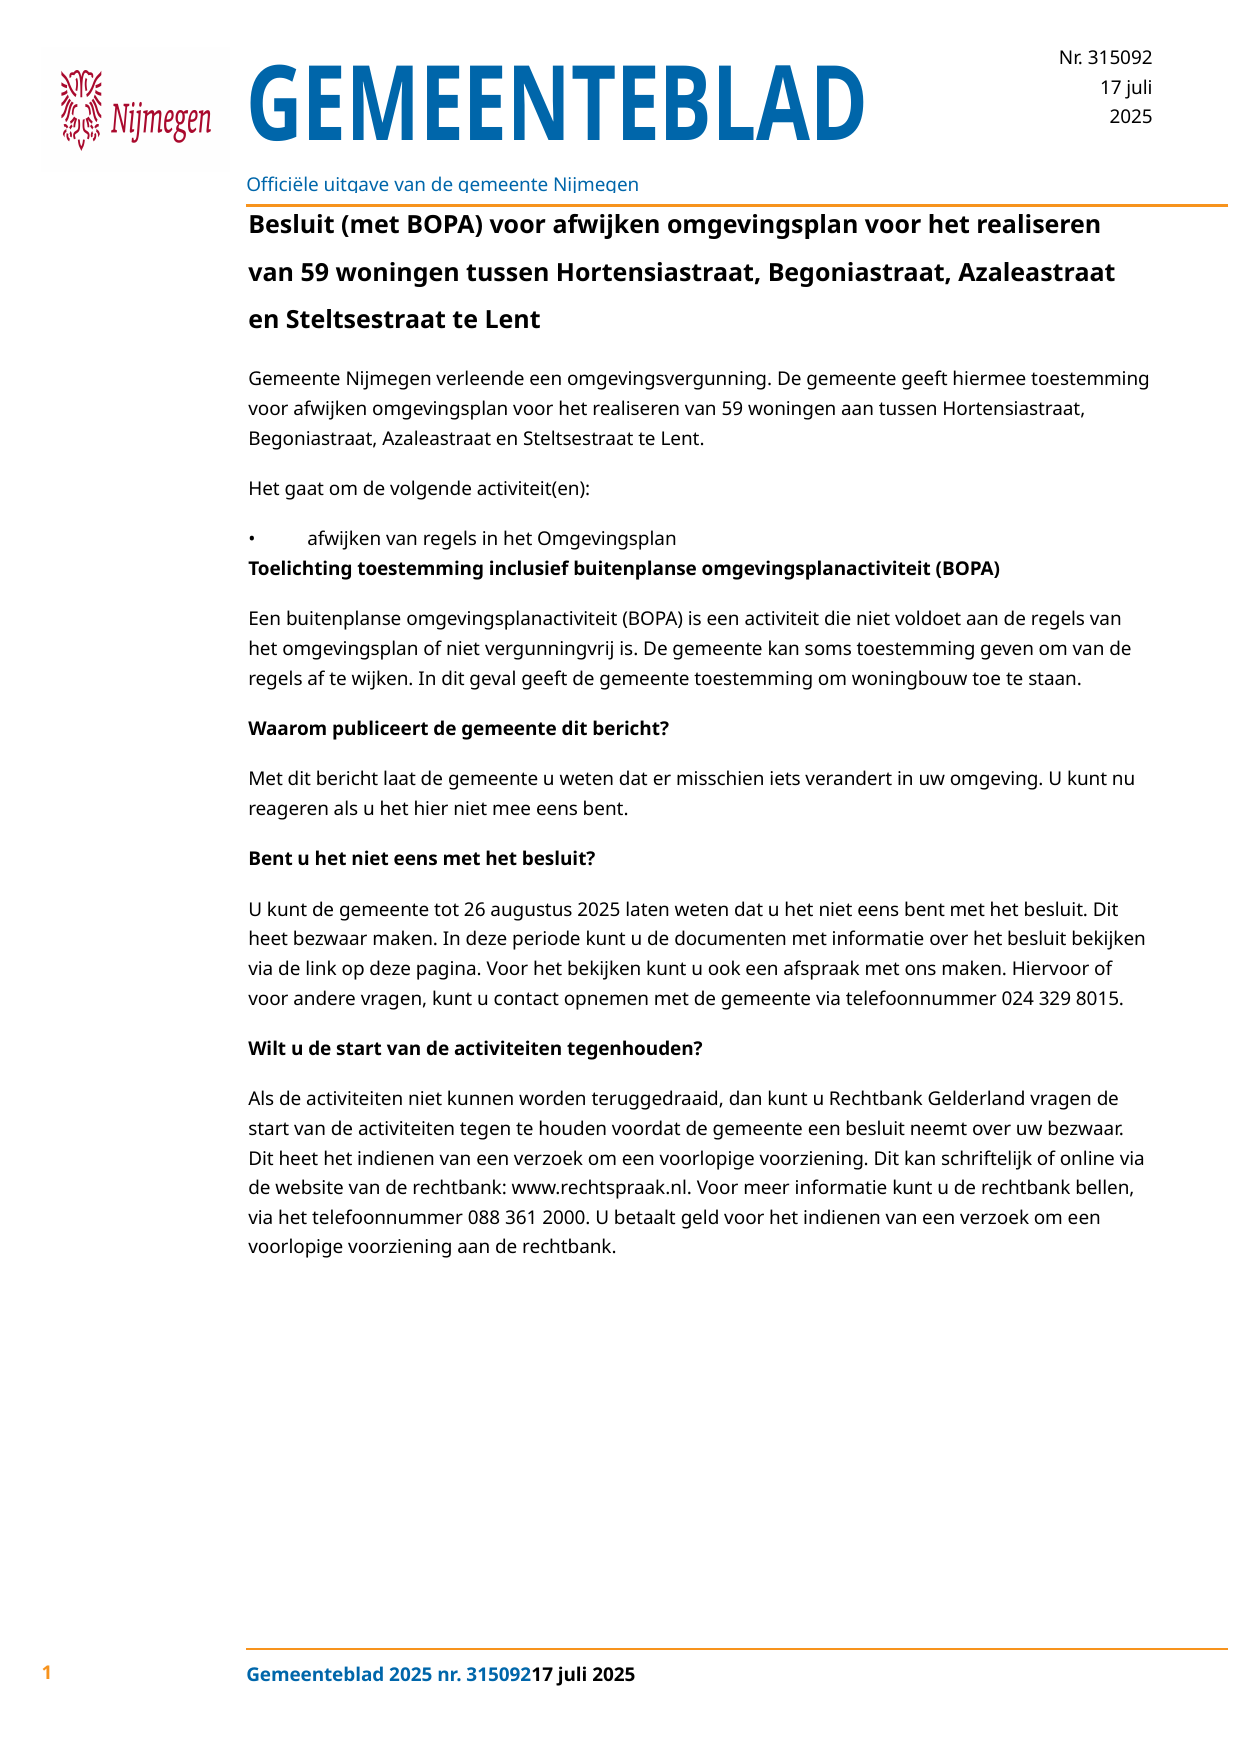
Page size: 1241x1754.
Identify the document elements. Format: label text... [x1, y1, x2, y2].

text Toelichting toestemming inclusief buitenplanse omgevingsplanactiviteit (BOPA) [248, 555, 1152, 581]
text Gemeente Nijmegen verleende een omgevingsvergunning. De gemeente geeft hiermee toestemming voor afwijken omgevingsplan voor het realiseren van 59 woningen aan tussen Hortensiastraat, Begoniastraat, Azaleastraat en Steltsestraat te Lent. [248, 366, 1152, 450]
picture [41, 47, 231, 172]
text U kunt de gemeente tot 26 augustus 2025 laten weten dat u het niet eens bent met het besluit. Dit heet bezwaar maken. In deze periode kunt u de documenten met informatie over het besluit bekijken via de link op deze pagina. Voor het bekijken kunt u ook een afspraak met ons maken. Hiervoor of voor andere vragen, kunt u contact opnemen met de gemeente via telefoonnummer 024 329 8015. [248, 896, 1152, 1010]
text Besluit (met BOPA) voor afwijken omgevingsplan voor het realiseren van 59 woningen tussen Hortensiastraat, Begoniastraat, Azaleastraat en Steltsestraat te Lent [248, 207, 1152, 336]
text Met dit bericht laat de gemeente u weten dat er misschien iets verandert in uw omgeving. U kunt nu reageren als u het hier niet mee eens bent. [248, 766, 1152, 821]
text Als de activiteiten niet kunnen worden teruggedraaid, dan kunt u Rechtbank Gelderland vragen de start van de activiteiten tegen te houden voordat de gemeente een besluit neemt over uw bezwaar. Dit heet het indienen van een verzoek om een voorlopige voorziening. Dit kan schriftelijk of online via de website van de rechtbank: www.rechtspraak.nl. Voor meer informatie kunt u de rechtbank bellen, via het telefoonnummer 088 361 2000. U betaalt geld voor het indienen van een verzoek om een voorlopige voorziening aan de rechtbank. [248, 1086, 1152, 1259]
text Een buitenplanse omgevingsplanactiviteit (BOPA) is een activiteit die niet voldoet aan de regels van het omgevingsplan of niet vergunningvrij is. De gemeente kan soms toestemming geven om van de regels af te wijken. In dit geval geeft de gemeente toestemming om woningbouw toe te staan. [248, 606, 1152, 690]
list afwijken van regels in het Omgevingsplan [248, 526, 1152, 551]
text Waarom publiceert de gemeente dit bericht? [248, 715, 1152, 741]
text Het gaat om de volgende activiteit(en): [248, 475, 1152, 501]
text Bent u het niet eens met het besluit? [248, 846, 1152, 871]
text Wilt u de start van de activiteiten tegenhouden? [248, 1035, 1152, 1061]
